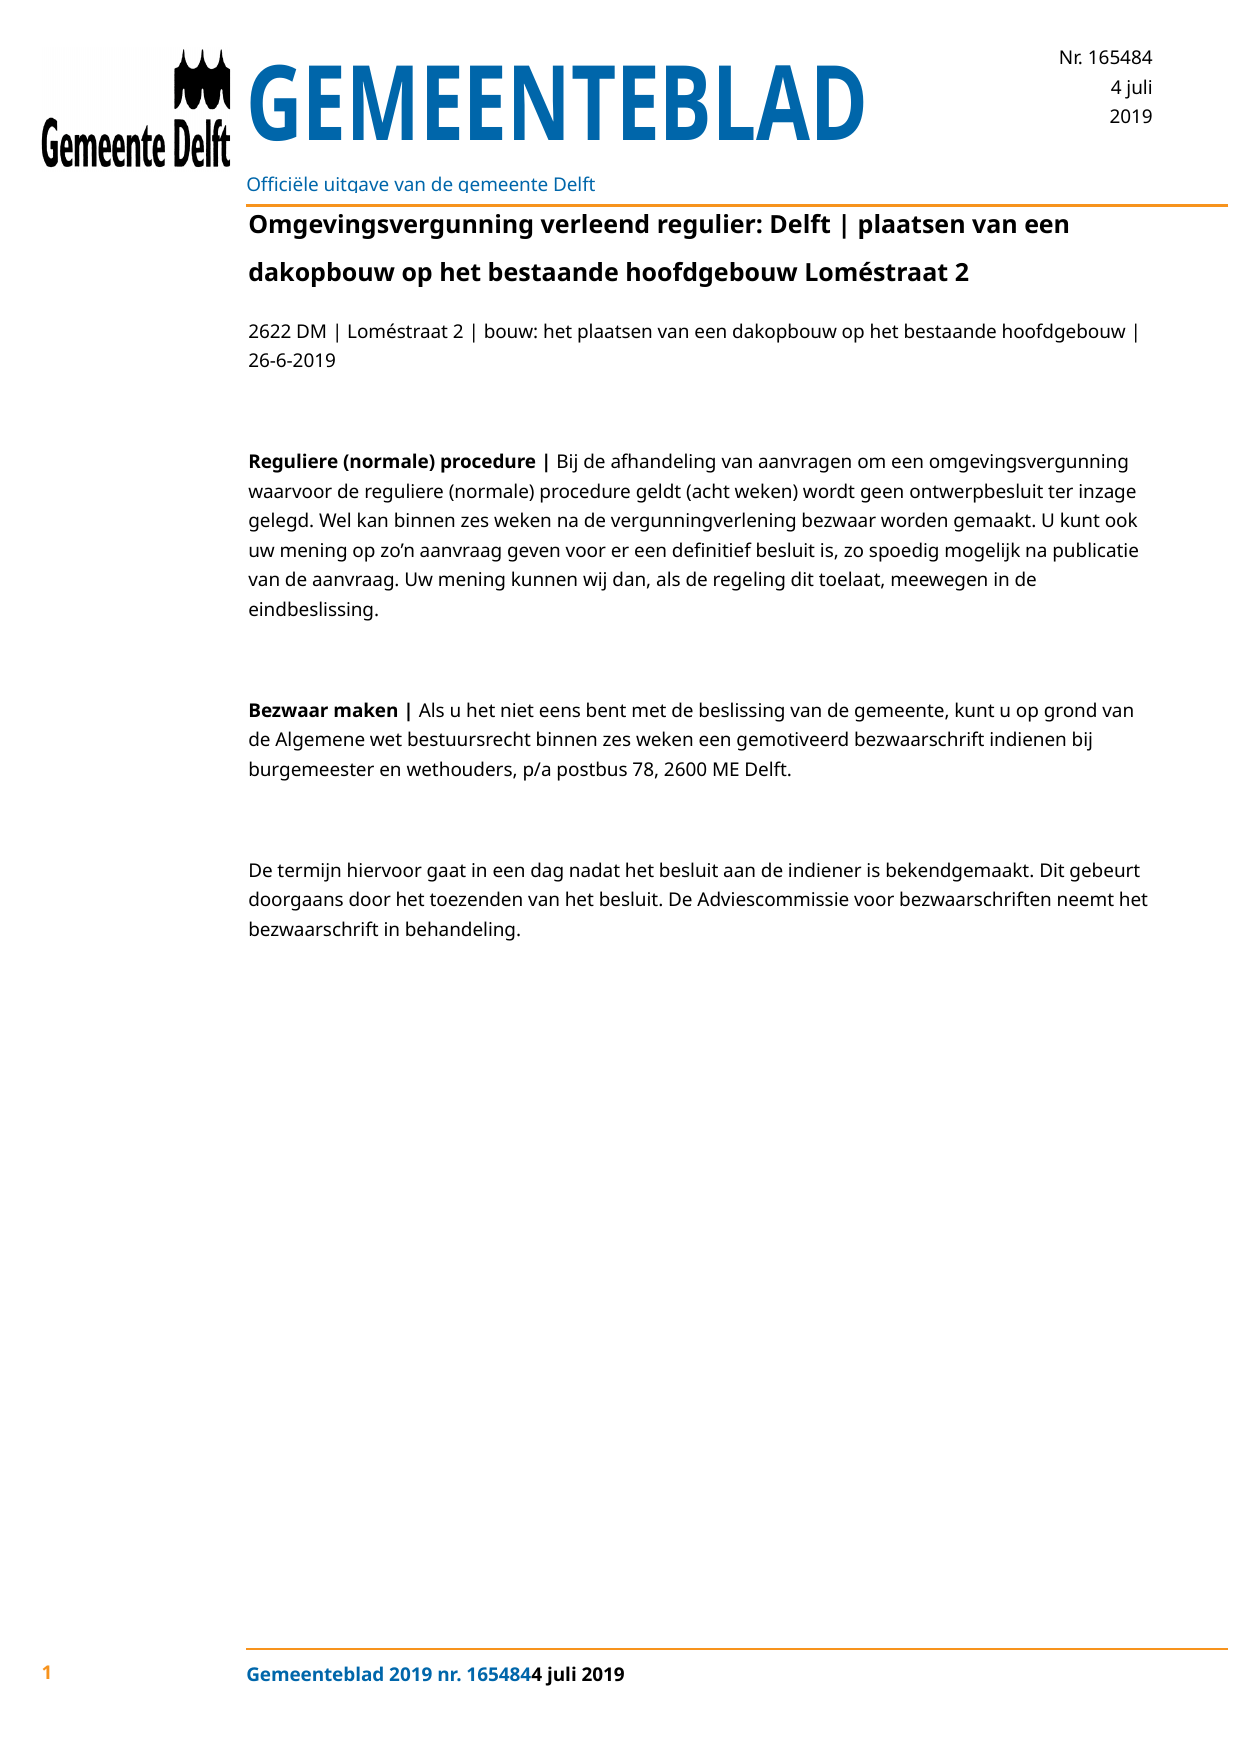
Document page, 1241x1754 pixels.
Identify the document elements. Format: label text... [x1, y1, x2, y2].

picture [41, 47, 231, 172]
text Bezwaar maken | Als u het niet eens bent met de beslissing van de gemeente, kunt u op grond van de Algemene wet bestuursrecht binnen zes weken een gemotiveerd bezwaarschrift indienen bij burgemeester en wethouders, p/a postbus 78, 2600 ME Delft. [248, 697, 1152, 782]
text De termijn hiervoor gaat in een dag nadat het besluit aan de indiener is bekendgemaakt. Dit gebeurt doorgaans door het toezenden van het besluit. De Adviescommissie voor bezwaarschriften neemt het bezwaarschrift in behandeling. [248, 857, 1152, 942]
text Reguliere (normale) procedure | Bij de afhandeling van aanvragen om een omgevingsvergunning waarvoor de reguliere (normale) procedure geldt (acht weken) wordt geen ontwerpbesluit ter inzage gelegd. Wel kan binnen zes weken na de vergunningverlening bezwaar worden gemaakt. U kunt ook uw mening op zo’n aanvraag geven voor er een definitief besluit is, zo spoedig mogelijk na publicatie van de aanvraag. Uw mening kunnen wij dan, als de regeling dit toelaat, meewegen in de eindbeslissing. [248, 448, 1152, 622]
text Omgevingsvergunning verleend regulier: Delft | plaatsen van een dakopbouw op het bestaande hoofdgebouw Loméstraat 2 [248, 207, 1152, 288]
text 2622 DM | Loméstraat 2 | bouw: het plaatsen van een dakopbouw op het bestaande hoofdgebouw | 26-6-2019 [248, 318, 1152, 373]
